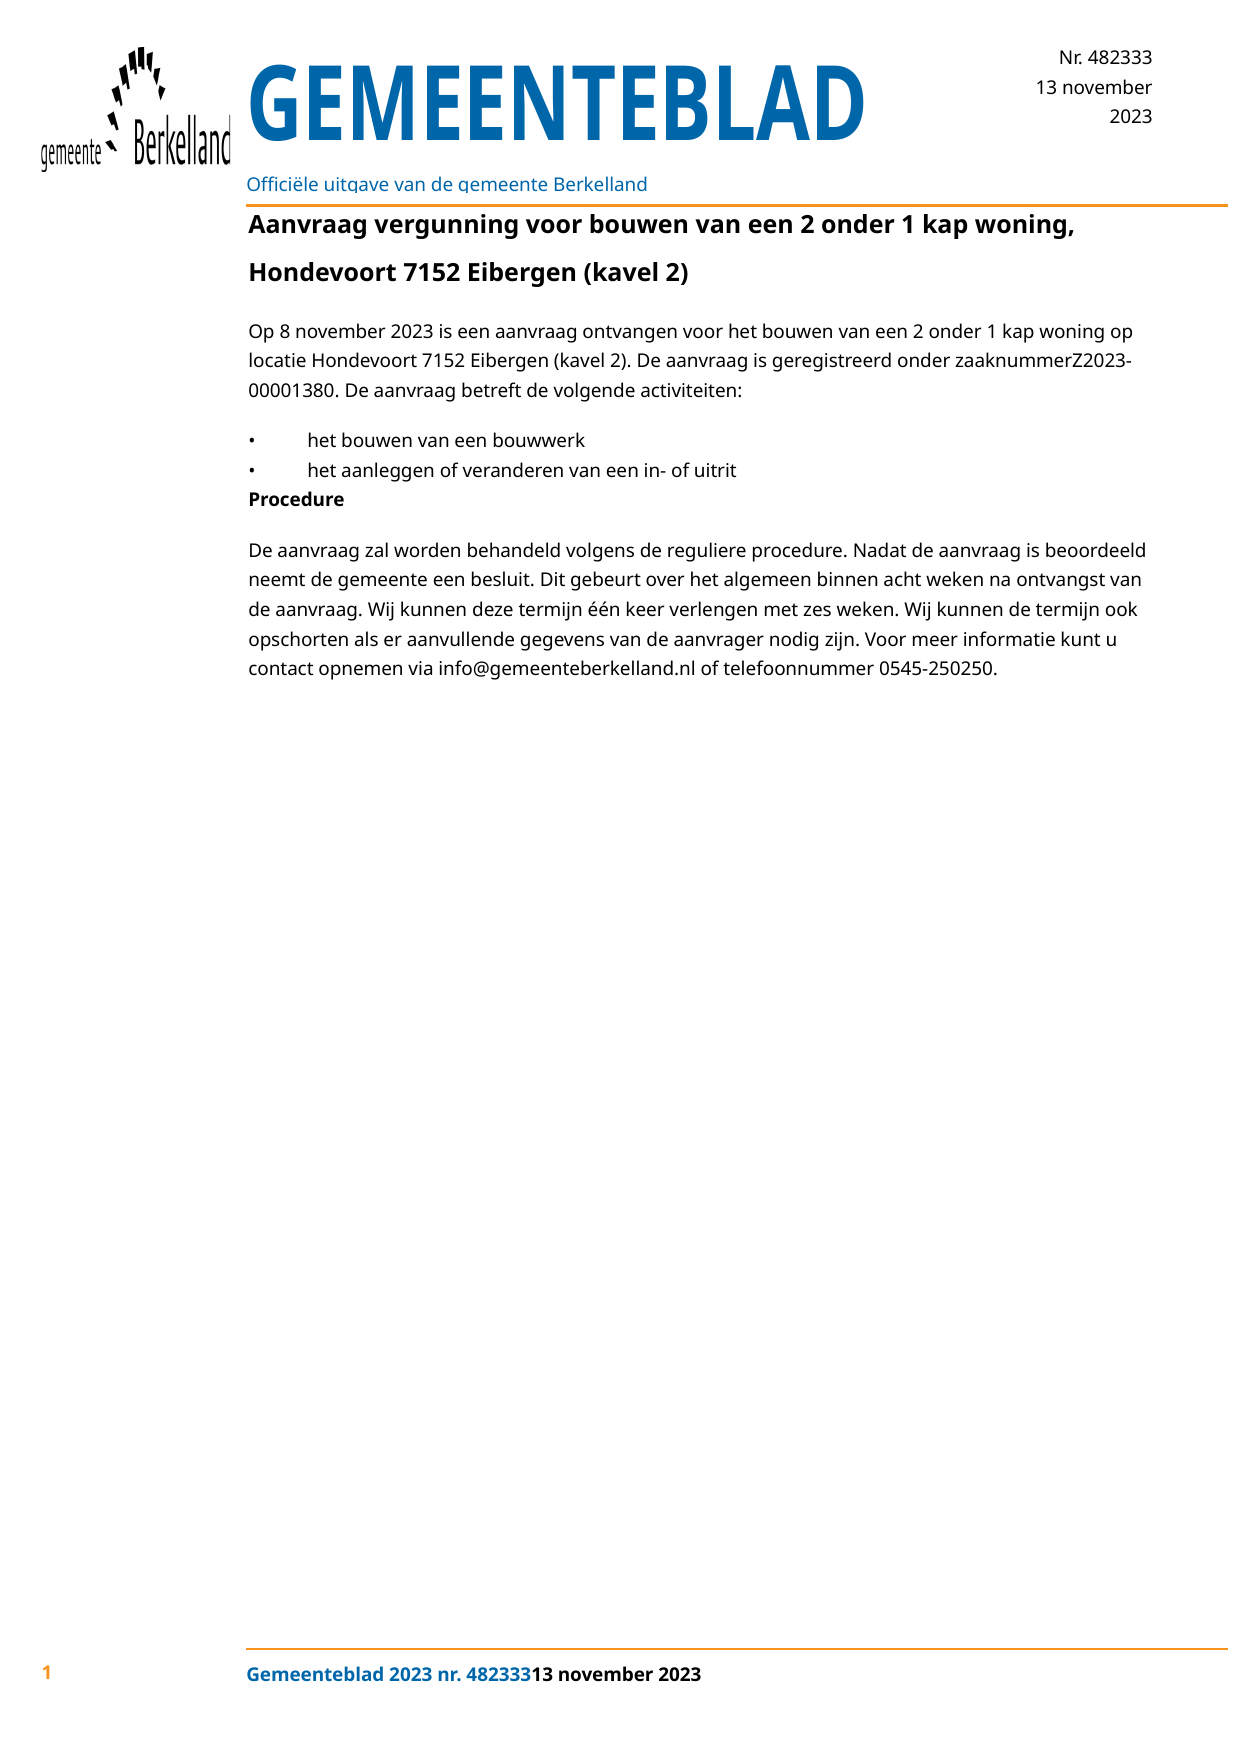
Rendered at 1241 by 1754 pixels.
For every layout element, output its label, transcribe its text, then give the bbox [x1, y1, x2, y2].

list het aanleggen of veranderen van een in- of uitrit [248, 457, 1152, 483]
text Op 8 november 2023 is een aanvraag ontvangen voor het bouwen van een 2 onder 1 kap woning op locatie Hondevoort 7152 Eibergen (kavel 2). De aanvraag is geregistreerd onder zaaknummerZ2023-00001380. De aanvraag betreft de volgende activiteiten: [248, 318, 1152, 403]
text Aanvraag vergunning voor bouwen van een 2 onder 1 kap woning, Hondevoort 7152 Eibergen (kavel 2) [248, 207, 1152, 288]
picture [41, 47, 231, 172]
text De aanvraag zal worden behandeld volgens de reguliere procedure. Nadat de aanvraag is beoordeeld neemt de gemeente een besluit. Dit gebeurt over het algemeen binnen acht weken na ontvangst van de aanvraag. Wij kunnen deze termijn één keer verlengen met zes weken. Wij kunnen de termijn ook opschorten als er aanvullende gegevens van de aanvrager nodig zijn. Voor meer informatie kunt u contact opnemen via info@gemeenteberkelland.nl of telefoonnummer 0545-250250. [248, 537, 1152, 681]
text Procedure [248, 487, 1152, 512]
list het bouwen van een bouwwerk [248, 427, 1152, 453]
